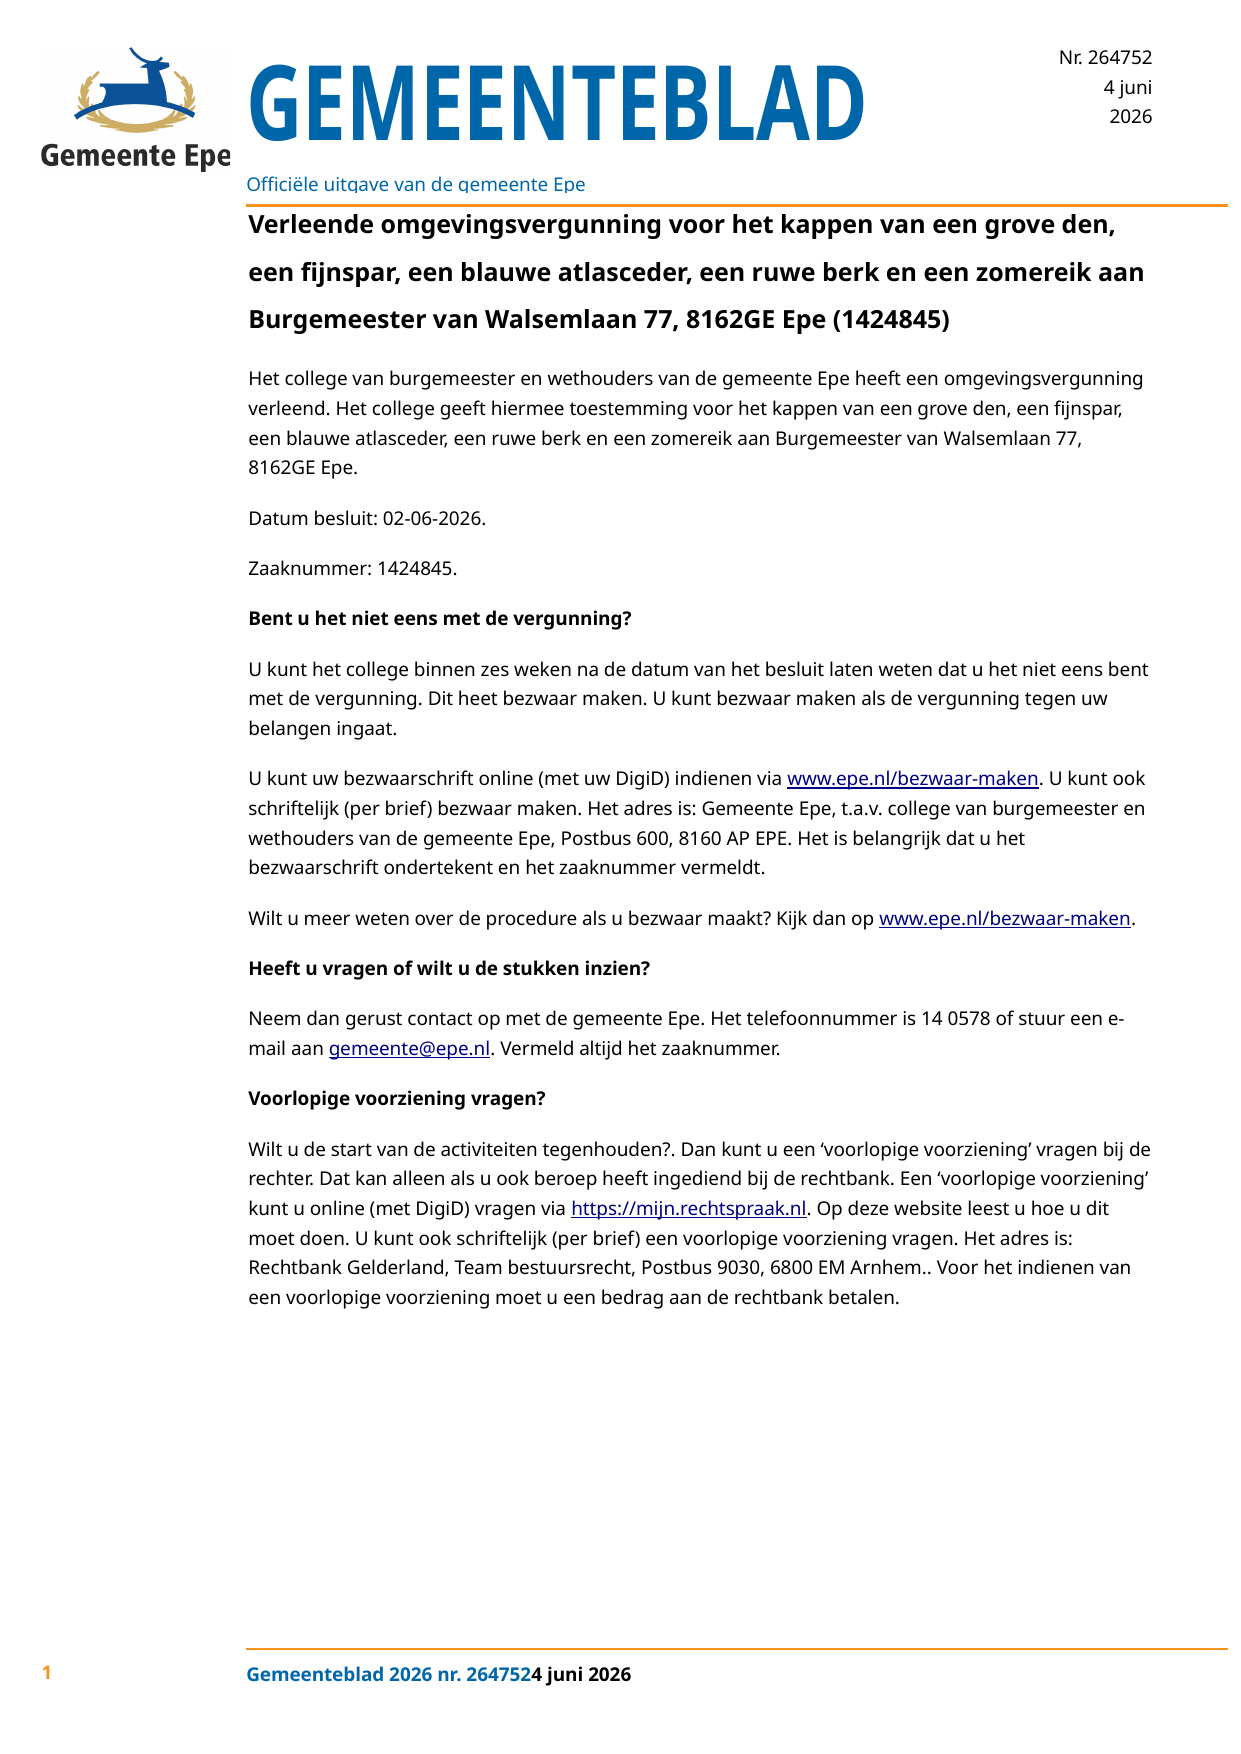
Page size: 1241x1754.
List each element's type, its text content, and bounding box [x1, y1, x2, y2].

text Neem dan gerust contact op met de gemeente Epe. Het telefoonnummer is 14 0578 of stuur een e-mail aan gemeente@epe.nl. Vermeld altijd het zaaknummer. [248, 1006, 1152, 1061]
text Voorlopige voorziening vragen? [248, 1086, 1152, 1111]
text Zaaknummer: 1424845. [248, 555, 1152, 581]
picture [41, 47, 231, 172]
text Wilt u de start van de activiteiten tegenhouden?. Dan kunt u een ‘voorlopige voorziening’ vragen bij de rechter. Dat kan alleen als u ook beroep heeft ingediend bij de rechtbank. Een ‘voorlopige voorziening’ kunt u online (met DigiD) vragen via https://mijn.rechtspraak.nl. Op deze website leest u hoe u dit moet doen. U kunt ook schriftelijk (per brief) een voorlopige voorziening vragen. Het adres is: Rechtbank Gelderland, Team bestuursrecht, Postbus 9030, 6800 EM Arnhem.. Voor het indienen van een voorlopige voorziening moet u een bedrag aan de rechtbank betalen. [248, 1136, 1152, 1309]
text Datum besluit: 02-06-2026. [248, 505, 1152, 530]
text Bent u het niet eens met de vergunning? [248, 606, 1152, 631]
text Verleende omgevingsvergunning voor het kappen van een grove den, een fijnspar, een blauwe atlasceder, een ruwe berk en een zomereik aan Burgemeester van Walsemlaan 77, 8162GE Epe (1424845) [248, 207, 1152, 336]
text U kunt uw bezwaarschrift online (met uw DigiD) indienen via www.epe.nl/bezwaar-maken. U kunt ook schriftelijk (per brief) bezwaar maken. Het adres is: Gemeente Epe, t.a.v. college van burgemeester en wethouders van de gemeente Epe, Postbus 600, 8160 AP EPE. Het is belangrijk dat u het bezwaarschrift ondertekent en het zaaknummer vermeldt. [248, 766, 1152, 880]
text Heeft u vragen of wilt u de stukken inzien? [248, 955, 1152, 981]
text Wilt u meer weten over de procedure als u bezwaar maakt? Kijk dan op www.epe.nl/bezwaar-maken. [248, 905, 1152, 930]
text U kunt het college binnen zes weken na de datum van het besluit laten weten dat u het niet eens bent met de vergunning. Dit heet bezwaar maken. U kunt bezwaar maken als de vergunning tegen uw belangen ingaat. [248, 656, 1152, 741]
text Het college van burgemeester en wethouders van de gemeente Epe heeft een omgevingsvergunning verleend. Het college geeft hiermee toestemming voor het kappen van een grove den, een fijnspar, een blauwe atlasceder, een ruwe berk en een zomereik aan Burgemeester van Walsemlaan 77, 8162GE Epe. [248, 366, 1152, 480]
